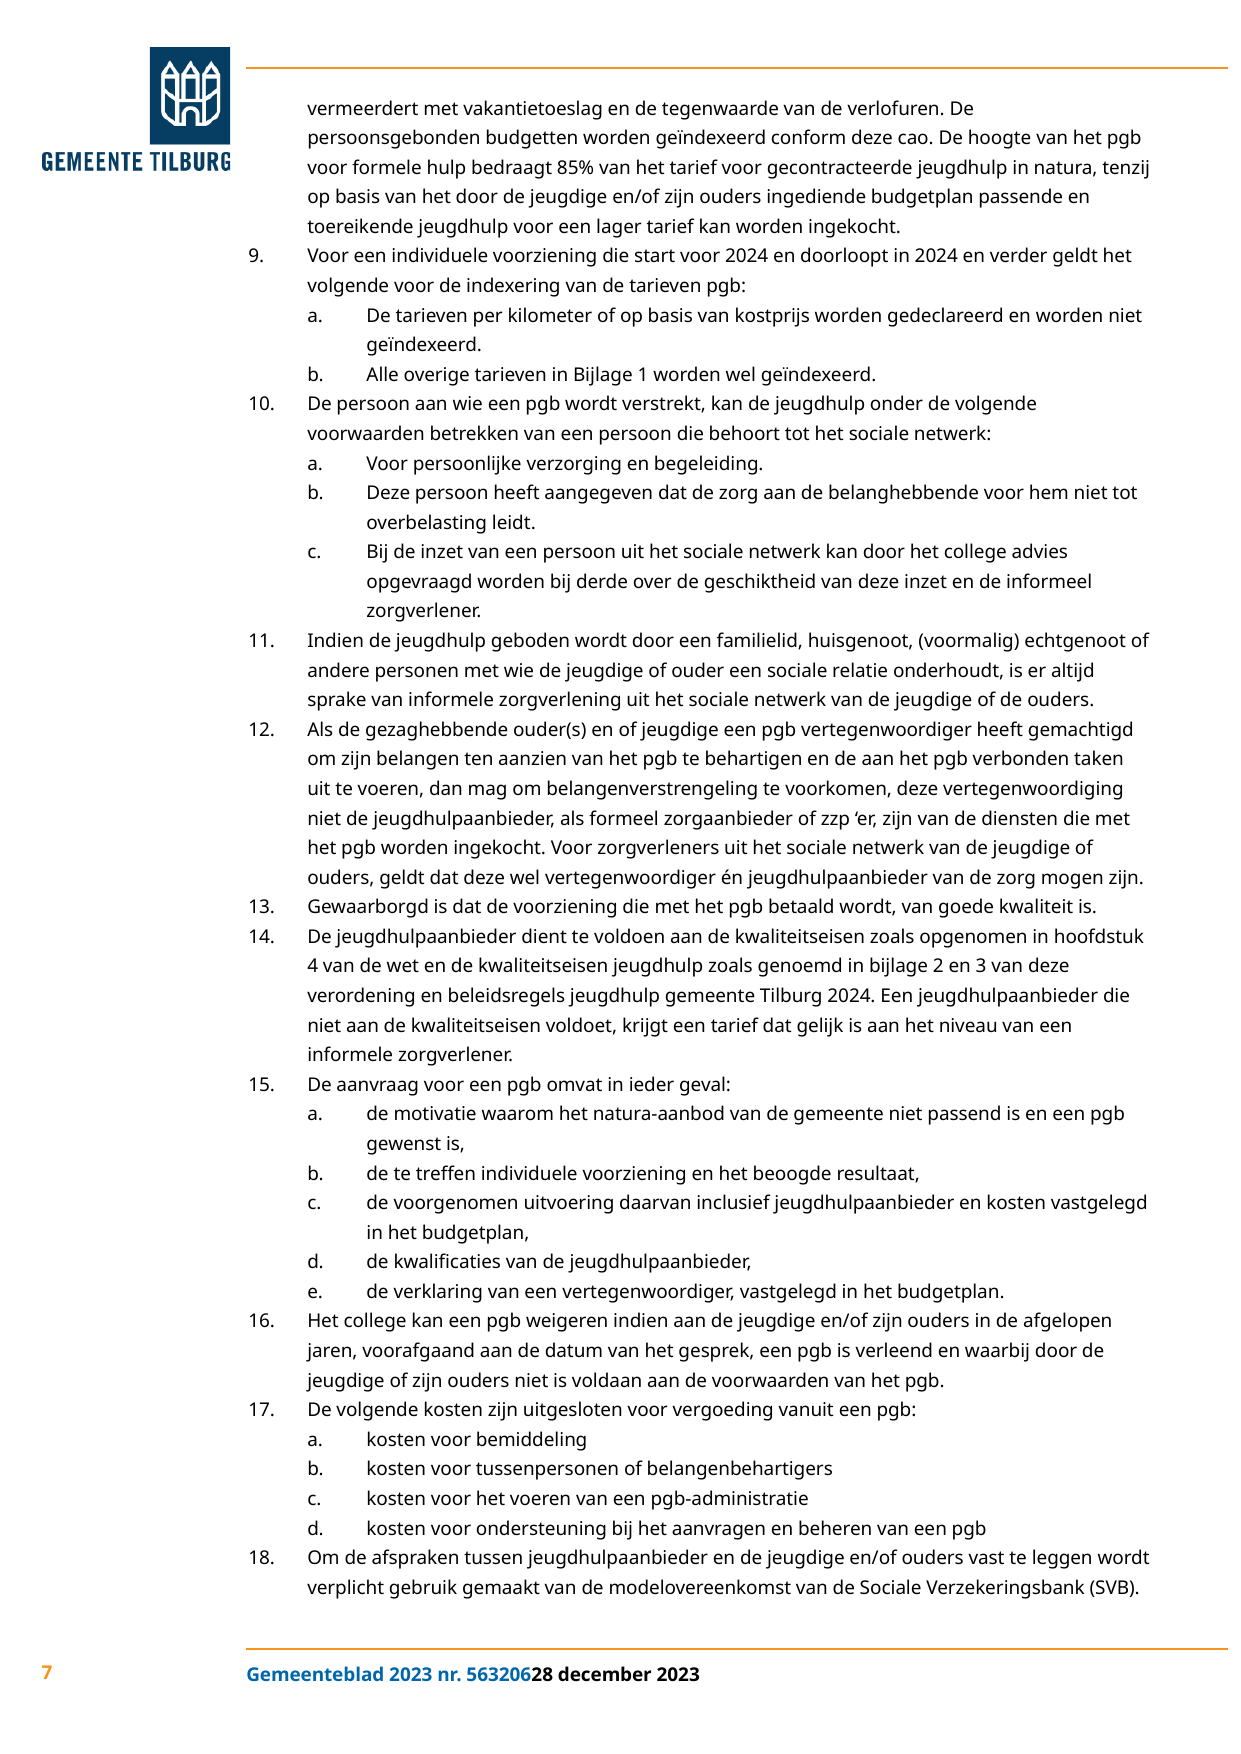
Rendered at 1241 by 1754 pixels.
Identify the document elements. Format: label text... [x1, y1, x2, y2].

list kosten voor het voeren van een pgb-administratie [307, 1485, 1152, 1511]
list De aanvraag voor een pgb omvat in ieder geval: [248, 1071, 1152, 1097]
list kosten voor ondersteuning bij het aanvragen en beheren van een pgb [307, 1515, 1152, 1541]
list Bij de inzet van een persoon uit het sociale netwerk kan door het college advies opgevraagd worden bij derde over de geschiktheid van deze inzet en de informeel zorgverlener. [307, 538, 1152, 623]
list De volgende kosten zijn uitgesloten voor vergoeding vanuit een pgb: [248, 1396, 1152, 1422]
list de te treffen individuele voorziening en het beoogde resultaat, [307, 1160, 1152, 1186]
list Als de gezaghebbende ouder(s) en of jeugdige een pgb vertegenwoordiger heeft gemachtigd om zijn belangen ten aanzien van het pgb te behartigen en de aan het pgb verbonden taken uit te voeren, dan mag om belangenverstrengeling te voorkomen, deze vertegenwoordiging niet de jeugdhulpaanbieder, als formeel zorgaanbieder of zzp ‘er, zijn van de diensten die met het pgb worden ingekocht. Voor zorgverleners uit het sociale netwerk van de jeugdige of ouders, geldt dat deze wel vertegenwoordiger én jeugdhulpaanbieder van de zorg mogen zijn. [248, 716, 1152, 890]
list de verklaring van een vertegenwoordiger, vastgelegd in het budgetplan. [307, 1278, 1152, 1304]
list Deze persoon heeft aangegeven dat de zorg aan de belanghebbende voor hem niet tot overbelasting leidt. [307, 479, 1152, 535]
list de voorgenomen uitvoering daarvan inclusief jeugdhulpaanbieder en kosten vastgelegd in het budgetplan, [307, 1189, 1152, 1245]
list Voor persoonlijke verzorging en begeleiding. [307, 450, 1152, 476]
list Het college kan een pgb weigeren indien aan de jeugdige en/of zijn ouders in de afgelopen jaren, voorafgaand aan de datum van het gesprek, een pgb is verleend en waarbij door de jeugdige of zijn ouders niet is voldaan aan de voorwaarden van het pgb. [248, 1308, 1152, 1393]
list Voor een individuele voorziening die start voor 2024 en doorloopt in 2024 en verder geldt het volgende voor de indexering van de tarieven pgb: [248, 243, 1152, 298]
list de kwalificaties van de jeugdhulpaanbieder, [307, 1248, 1152, 1274]
picture [41, 47, 231, 172]
list Om de afspraken tussen jeugdhulpaanbieder en de jeugdige en/of ouders vast te leggen wordt verplicht gebruik gemaakt van de modelovereenkomst van de Sociale Verzekeringsbank (SVB). [248, 1544, 1152, 1600]
list De persoon aan wie een pgb wordt verstrekt, kan de jeugdhulp onder de volgende voorwaarden betrekken van een persoon die behoort tot het sociale netwerk: [248, 391, 1152, 446]
list kosten voor bemiddeling [307, 1426, 1152, 1452]
list De jeugdhulpaanbieder dient te voldoen aan de kwaliteitseisen zoals opgenomen in hoofdstuk 4 van de wet en de kwaliteitseisen jeugdhulp zoals genoemd in bijlage 2 en 3 van deze verordening en beleidsregels jeugdhulp gemeente Tilburg 2024. Een jeugdhulpaanbieder die niet aan de kwaliteitseisen voldoet, krijgt een tarief dat gelijk is aan het niveau van een informele zorgverlener. [248, 923, 1152, 1067]
list De tarieven per kilometer of op basis van kostprijs worden gedeclareerd en worden niet geïndexeerd. [307, 302, 1152, 357]
list de motivatie waarom het natura-aanbod van de gemeente niet passend is en een pgb gewenst is, [307, 1101, 1152, 1156]
list vermeerdert met vakantietoeslag en de tegenwaarde van de verlofuren. De persoonsgebonden budgetten worden geïndexeerd conform deze cao. De hoogte van het pgb voor formele hulp bedraagt 85% van het tarief voor gecontracteerde jeugdhulp in natura, tenzij op basis van het door de jeugdige en/of zijn ouders ingediende budgetplan passende en toereikende jeugdhulp voor een lager tarief kan worden ingekocht. [248, 95, 1152, 239]
list Alle overige tarieven in Bijlage 1 worden wel geïndexeerd. [307, 361, 1152, 387]
list Indien de jeugdhulp geboden wordt door een familielid, huisgenoot, (voormalig) echtgenoot of andere personen met wie de jeugdige of ouder een sociale relatie onderhoudt, is er altijd sprake van informele zorgverlening uit het sociale netwerk van de jeugdige of de ouders. [248, 627, 1152, 712]
list Gewaarborgd is dat de voorziening die met het pgb betaald wordt, van goede kwaliteit is. [248, 893, 1152, 919]
list kosten voor tussenpersonen of belangenbehartigers [307, 1456, 1152, 1481]
